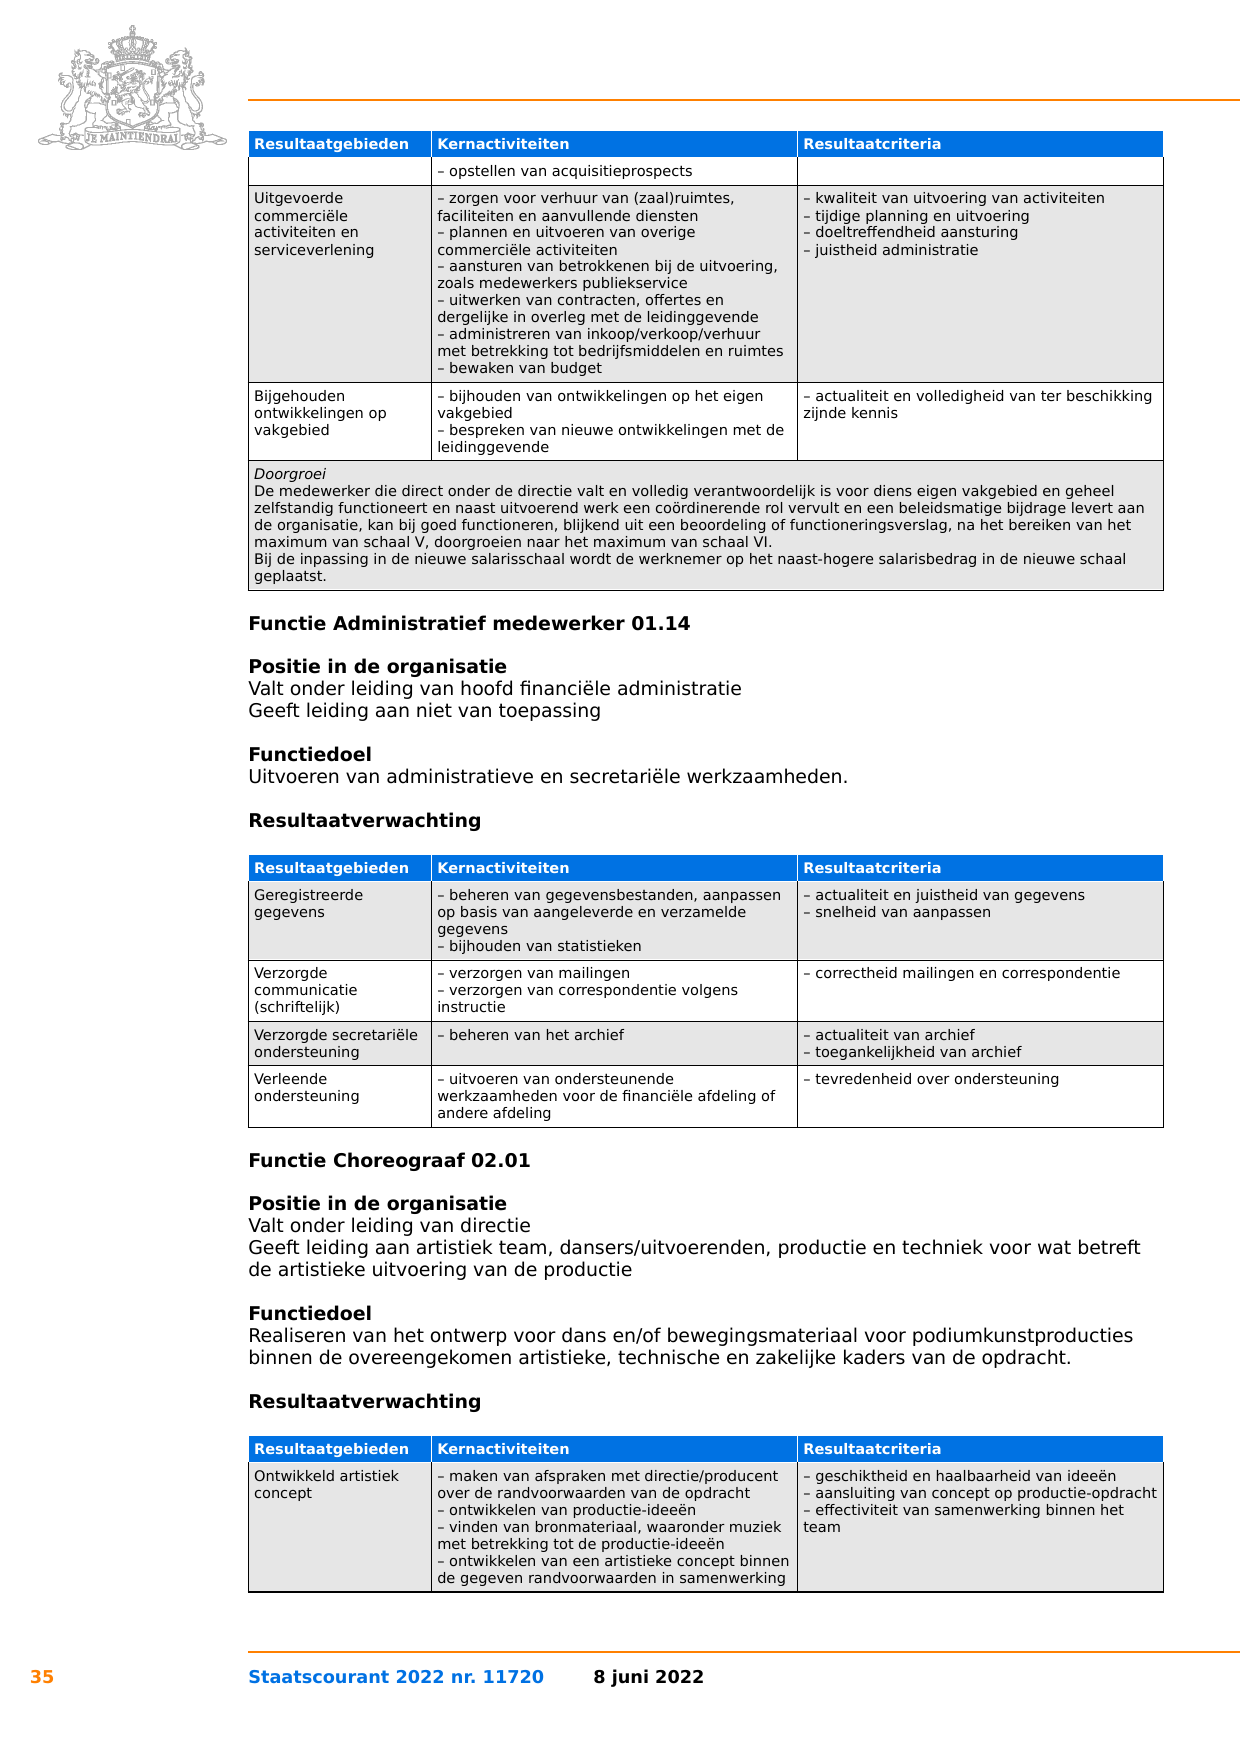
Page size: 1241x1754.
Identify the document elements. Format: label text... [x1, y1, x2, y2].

table_header Resultaatcriteria [798, 855, 1163, 881]
table_cell – geschiktheid en haalbaarheid van ideeën – aansluiting van concept op productie-opdracht – effectiviteit van samenwerking binnen het team [798, 1463, 1163, 1591]
table_header Kernactiviteiten [432, 855, 797, 881]
table_header Kernactiviteiten [432, 131, 797, 157]
table_cell Geregistreerde gegevens [249, 882, 431, 959]
text Valt onder leiding van directie [248, 1215, 1163, 1237]
table_cell Ontwikkeld artistiek concept [249, 1463, 431, 1591]
table_header Resultaatgebieden [249, 131, 431, 157]
table_cell – actualiteit en volledigheid van ter beschikking zijnde kennis [798, 383, 1163, 460]
text Resultaatverwachting [248, 810, 1163, 832]
table_cell Verzorgde communicatie (schriftelijk) [249, 961, 431, 1021]
table_header Kernactiviteiten [432, 1436, 797, 1462]
text Functiedoel [248, 744, 1163, 766]
table_cell – actualiteit en juistheid van gegevens – snelheid van aanpassen [798, 882, 1163, 959]
table_cell – verzorgen van mailingen – verzorgen van correspondentie volgens instructie [432, 961, 797, 1021]
table_header Resultaatcriteria [798, 1436, 1163, 1462]
text Realiseren van het ontwerp voor dans en/of bewegingsmateriaal voor podiumkunstproducties binnen de overeengekomen artistieke, technische en zakelijke kaders van de opdracht. [248, 1325, 1163, 1369]
table_cell – correctheid mailingen en correspondentie [798, 961, 1163, 1021]
table_header Resultaatgebieden [249, 855, 431, 881]
text Geeft leiding aan niet van toepassing [248, 700, 1163, 722]
table_cell – bijhouden van ontwikkelingen op het eigen vakgebied – bespreken van nieuwe ontwikkelingen met de leidinggevende [432, 383, 797, 460]
table_cell Verzorgde secretariële ondersteuning [249, 1022, 431, 1065]
table_cell – actualiteit van archief – toegankelijkheid van archief [798, 1022, 1163, 1065]
table_cell – uitvoeren van ondersteunende werkzaamheden voor de financiële afdeling of andere afdeling [432, 1066, 797, 1127]
table_cell Uitgevoerde commerciële activiteiten en serviceverlening [249, 186, 431, 382]
text Uitvoeren van administratieve en secretariële werkzaamheden. [248, 766, 1163, 788]
subtitle Functie Choreograaf 02.01 [248, 1149, 1163, 1171]
table_cell [798, 158, 1163, 185]
table_cell Verleende ondersteuning [249, 1066, 431, 1127]
table_cell – zorgen voor verhuur van (zaal)ruimtes, faciliteiten en aanvullende diensten – plannen en uitvoeren van overige commerciële activiteiten – aansturen van betrokkenen bij de uitvoering, zoals medewerkers publiekservice – uitwerken van contracten, offertes en dergelijke in overleg met de leidinggevende – administreren van inkoop/verkoop/verhuur met betrekking tot bedrijfsmiddelen en ruimtes – bewaken van budget [432, 186, 797, 382]
table_cell – tevredenheid over ondersteuning [798, 1066, 1163, 1127]
table_cell – maken van afspraken met directie/producent over de randvoorwaarden van de opdracht – ontwikkelen van productie-ideeën – vinden van bronmateriaal, waaronder muziek met betrekking tot de productie-ideeën – ontwikkelen van een artistieke concept binnen de gegeven randvoorwaarden in samenwerking [432, 1463, 797, 1591]
text Resultaatverwachting [248, 1391, 1163, 1413]
text Positie in de organisatie [248, 656, 1163, 678]
table_cell [249, 158, 431, 185]
text Valt onder leiding van hoofd financiële administratie [248, 678, 1163, 700]
table_cell – kwaliteit van uitvoering van activiteiten – tijdige planning en uitvoering – doeltreffendheid aansturing – juistheid administratie [798, 186, 1163, 382]
subtitle Functie Administratief medewerker 01.14 [248, 612, 1163, 634]
picture [38, 25, 227, 150]
table_header Resultaatcriteria [798, 131, 1163, 157]
table_cell – beheren van gegevensbestanden, aanpassen op basis van aangeleverde en verzamelde gegevens – bijhouden van statistieken [432, 882, 797, 959]
text Functiedoel [248, 1303, 1163, 1325]
table_cell Bijgehouden ontwikkelingen op vakgebied [249, 383, 431, 460]
text Geeft leiding aan artistiek team, dansers/uitvoerenden, productie en techniek voor wat betreft de artistieke uitvoering van de productie [248, 1237, 1163, 1281]
table_cell – opstellen van acquisitieprospects [432, 158, 797, 185]
table_header Resultaatgebieden [249, 1436, 431, 1462]
text Positie in de organisatie [248, 1193, 1163, 1215]
table_cell – beheren van het archief [432, 1022, 797, 1065]
table_cell Doorgroei De medewerker die direct onder de directie valt en volledig verantwoordelijk is voor diens eigen vakgebied en geheel zelfstandig functioneert en naast uitvoerend werk een coördinerende rol vervult en een beleidsmatige bijdrage levert aan de organisatie, kan bij goed functioneren, blijkend uit een beoordeling of functioneringsverslag, na het bereiken van het maximum van schaal V, doorgroeien naar het maximum van schaal VI. Bij de inpassing in de nieuwe salarisschaal wordt de werknemer op het naast-hogere salarisbedrag in de nieuwe schaal geplaatst. [249, 461, 1163, 589]
